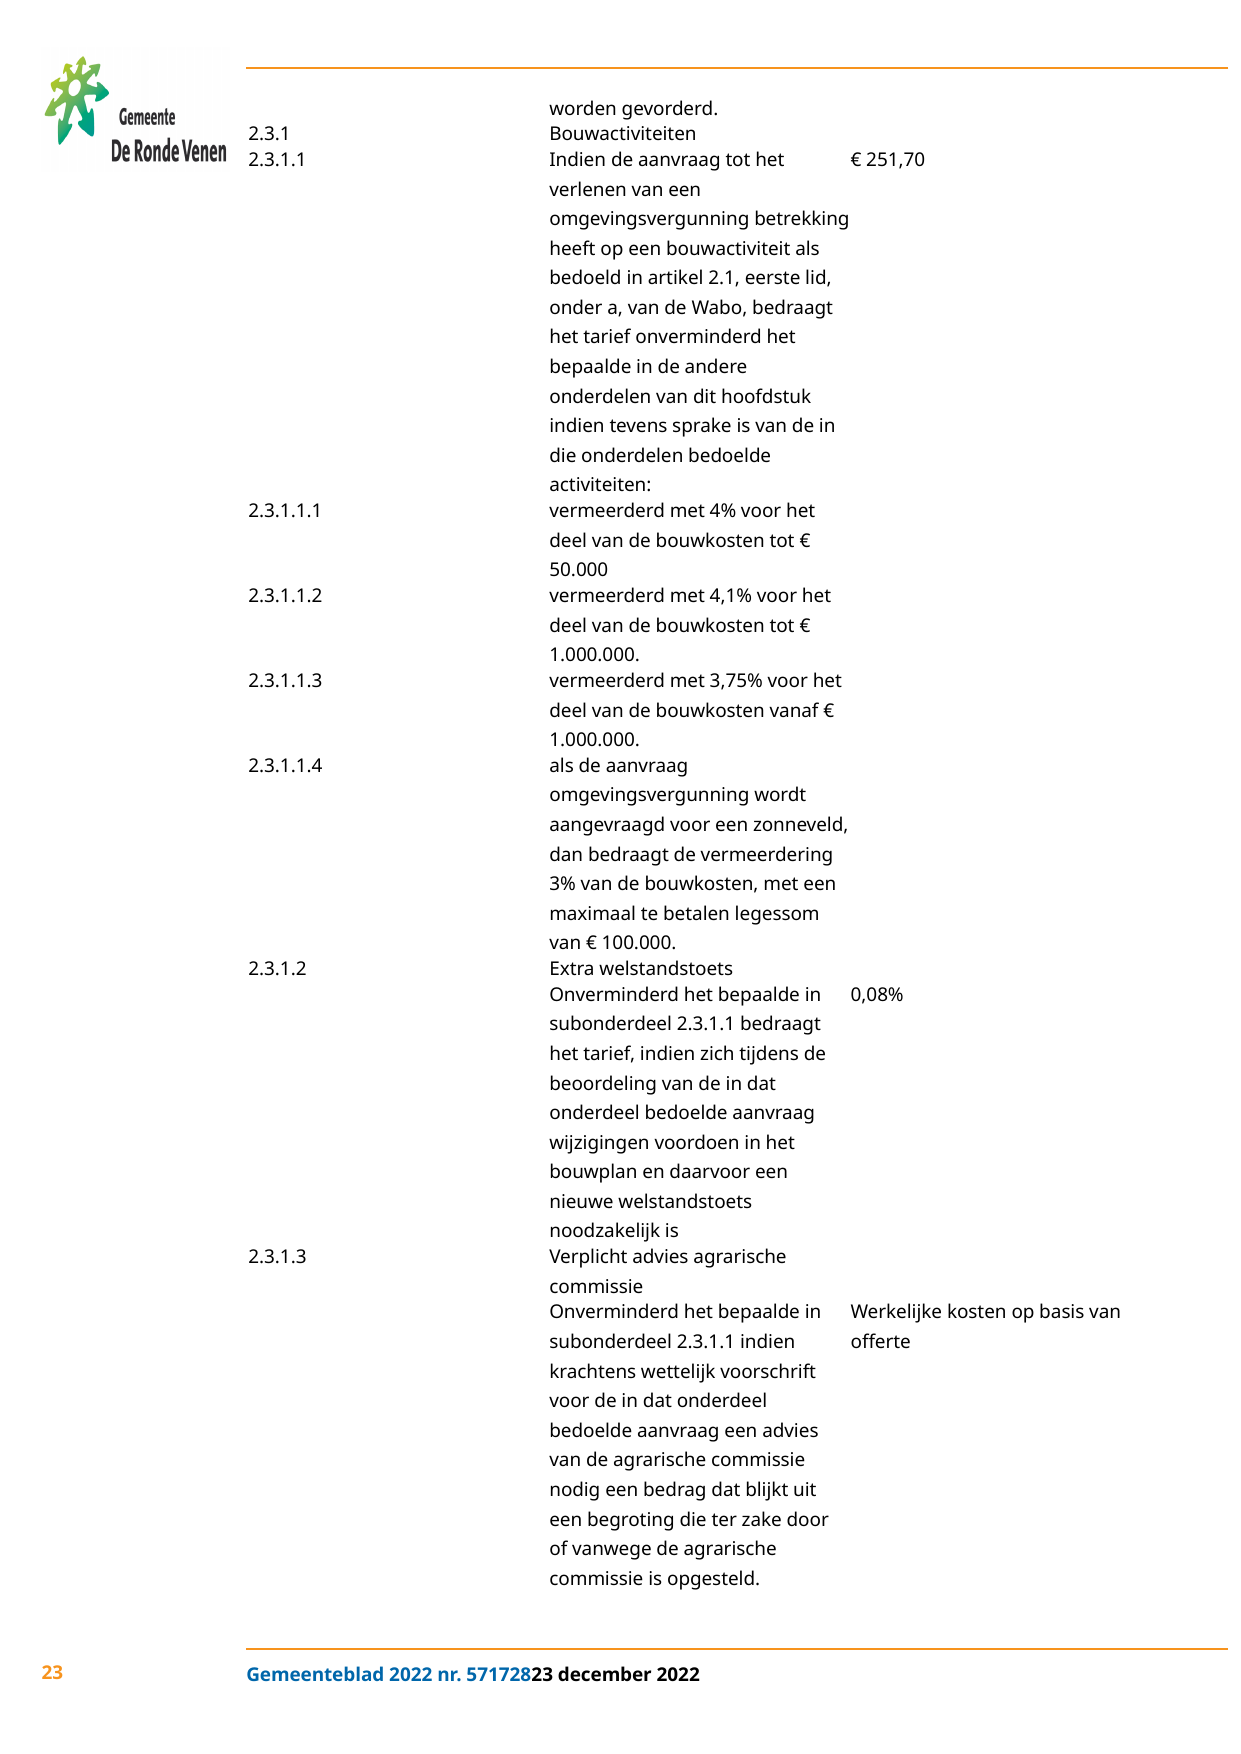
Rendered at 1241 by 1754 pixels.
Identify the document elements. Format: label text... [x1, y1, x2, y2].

table_cell [248, 981, 549, 1243]
table_cell 2.3.1.1.4 [248, 752, 549, 955]
table_cell Onverminderd het bepaalde in subonderdeel 2.3.1.1 bedraagt het tarief, indien zich tijdens de beoordeling van de in dat onderdeel bedoelde aanvraag wijzigingen voordoen in het bouwplan en daarvoor een nieuwe welstandstoets noodzakelijk is [549, 981, 850, 1243]
table_cell 2.3.1.1.2 [248, 582, 549, 667]
table_cell [850, 752, 1152, 955]
table_cell € 251,70 [850, 146, 1152, 497]
table_cell 0,08% [850, 981, 1152, 1243]
table_cell worden gevorderd. [549, 95, 850, 121]
table_cell [248, 95, 549, 121]
table_cell 2.3.1.1.1 [248, 498, 549, 582]
table_cell 2.3.1.2 [248, 955, 549, 981]
table_cell [850, 95, 1152, 121]
table_cell Indien de aanvraag tot het verlenen van een omgevingsvergunning betrekking heeft op een bouwactiviteit als bedoeld in artikel 2.1, eerste lid, onder a, van de Wabo, bedraagt het tarief onverminderd het bepaalde in de andere onderdelen van dit hoofdstuk indien tevens sprake is van de in die onderdelen bedoelde activiteiten: [549, 146, 850, 497]
table_cell 2.3.1.1 [248, 146, 549, 497]
table_cell [248, 1299, 549, 1591]
table_cell [850, 121, 1152, 146]
table_cell [850, 582, 1152, 667]
table_cell [850, 1244, 1152, 1299]
table_cell Verplicht advies agrarische commissie [549, 1244, 850, 1299]
table_cell Bouwactiviteiten [549, 121, 850, 146]
table_cell vermeerderd met 3,75% voor het deel van de bouwkosten vanaf € 1.000.000. [549, 667, 850, 752]
table_cell vermeerderd met 4% voor het deel van de bouwkosten tot € 50.000 [549, 498, 850, 582]
table_cell [850, 955, 1152, 981]
table_cell 2.3.1.1.3 [248, 667, 549, 752]
table_cell Extra welstandstoets [549, 955, 850, 981]
table_cell Werkelijke kosten op basis van offerte [850, 1299, 1152, 1591]
table_cell [850, 498, 1152, 582]
table_cell [850, 667, 1152, 752]
table_cell 2.3.1.3 [248, 1244, 549, 1299]
table_cell Onverminderd het bepaalde in subonderdeel 2.3.1.1 indien krachtens wettelijk voorschrift voor de in dat onderdeel bedoelde aanvraag een advies van de agrarische commissie nodig een bedrag dat blijkt uit een begroting die ter zake door of vanwege de agrarische commissie is opgesteld. [549, 1299, 850, 1591]
table_cell 2.3.1 [248, 121, 549, 146]
table_cell als de aanvraag omgevingsvergunning wordt aangevraagd voor een zonneveld, dan bedraagt de vermeerdering 3% van de bouwkosten, met een maximaal te betalen legessom van € 100.000. [549, 752, 850, 955]
picture [41, 47, 231, 172]
table_cell vermeerderd met 4,1% voor het deel van de bouwkosten tot € 1.000.000. [549, 582, 850, 667]
